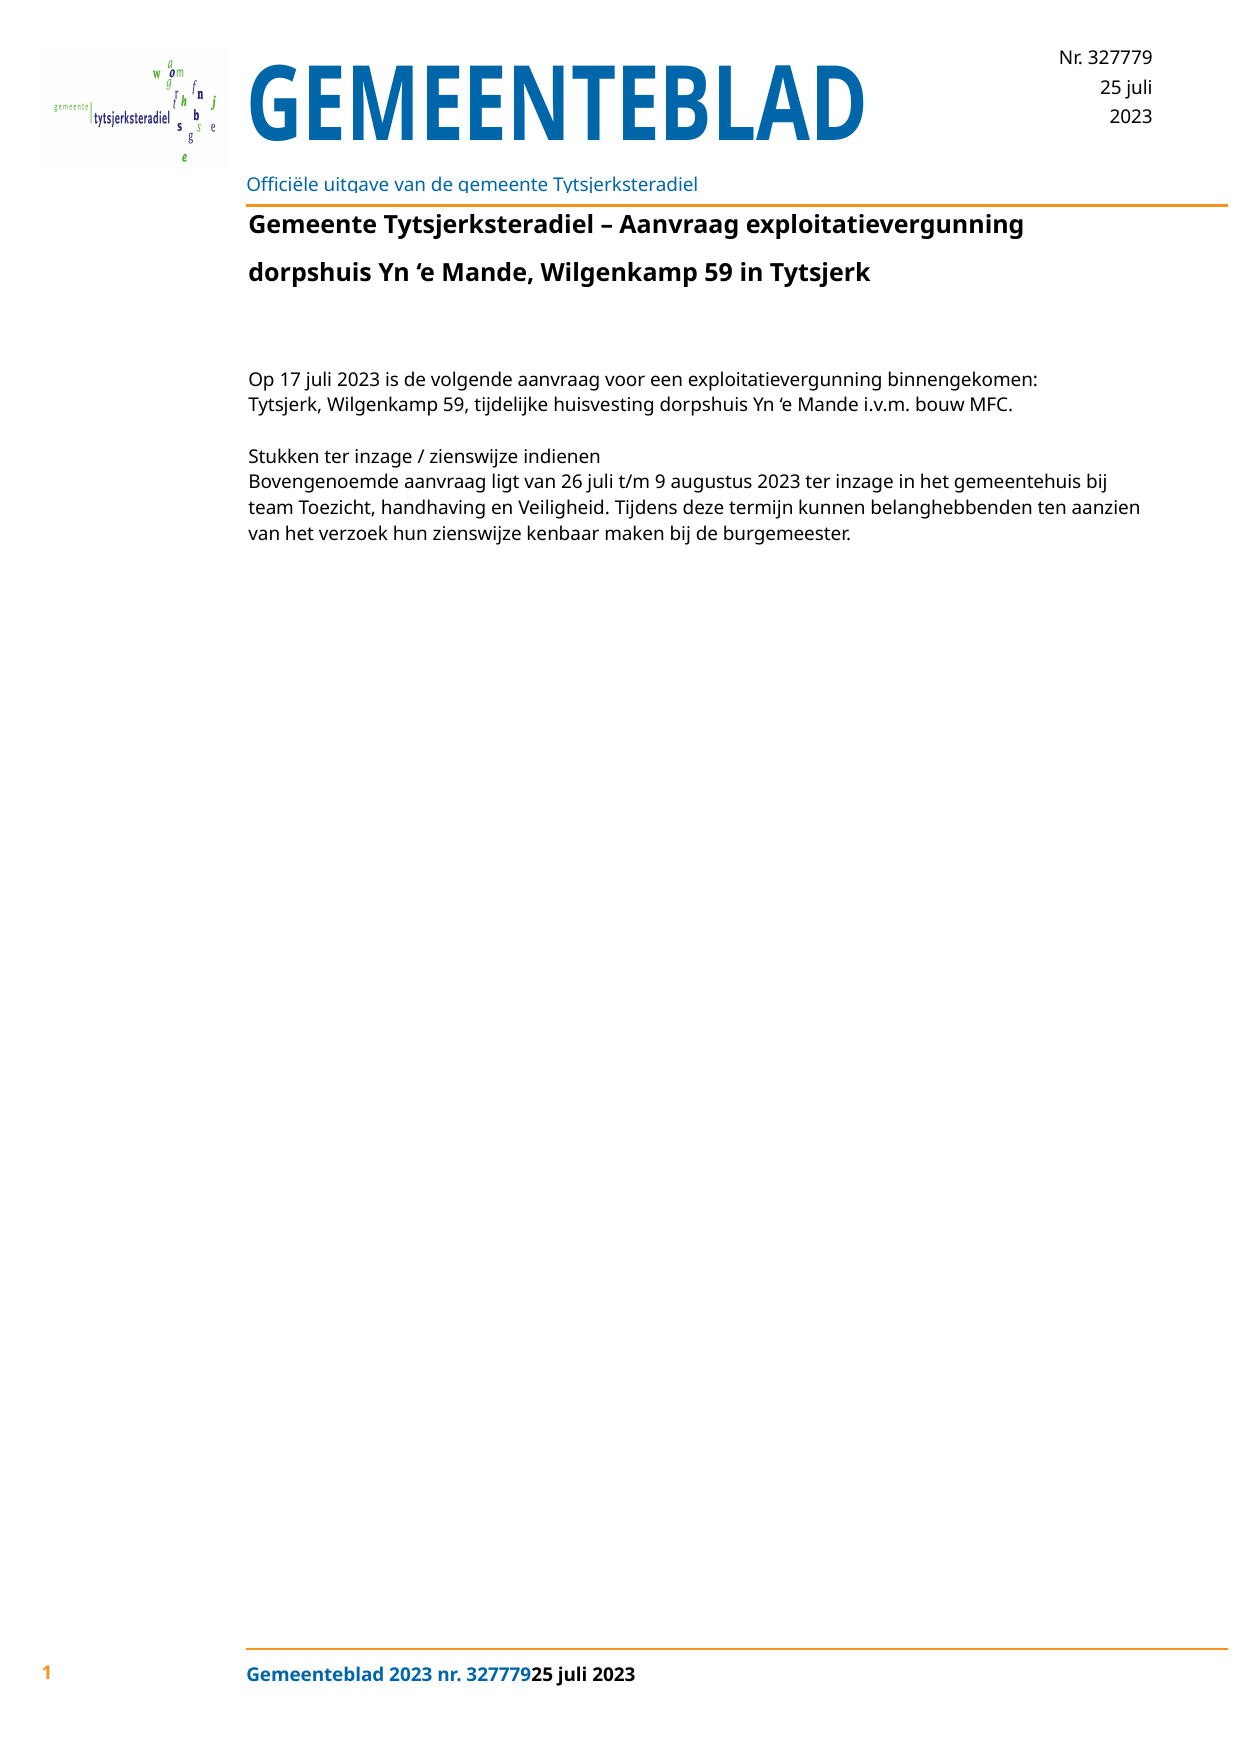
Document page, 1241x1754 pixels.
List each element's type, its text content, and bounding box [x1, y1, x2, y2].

text Gemeente Tytsjerksteradiel – Aanvraag exploitatievergunning dorpshuis Yn ‘e Mande, Wilgenkamp 59 in Tytsjerk [248, 207, 1152, 288]
text Tytsjerk, Wilgenkamp 59, tijdelijke huisvesting dorpshuis Yn ‘e Mande i.v.m. bouw MFC. [248, 391, 1152, 417]
text Op 17 juli 2023 is de volgende aanvraag voor een exploitatievergunning binnengekomen: [248, 366, 1152, 391]
picture [41, 47, 231, 172]
text Stukken ter inzage / zienswijze indienen [248, 443, 1152, 469]
text Bovengenoemde aanvraag ligt van 26 juli t/m 9 augustus 2023 ter inzage in het gemeentehuis bij team Toezicht, handhaving en Veiligheid. Tijdens deze termijn kunnen belanghebbenden ten aanzien van het verzoek hun zienswijze kenbaar maken bij de burgemeester. [248, 469, 1152, 546]
